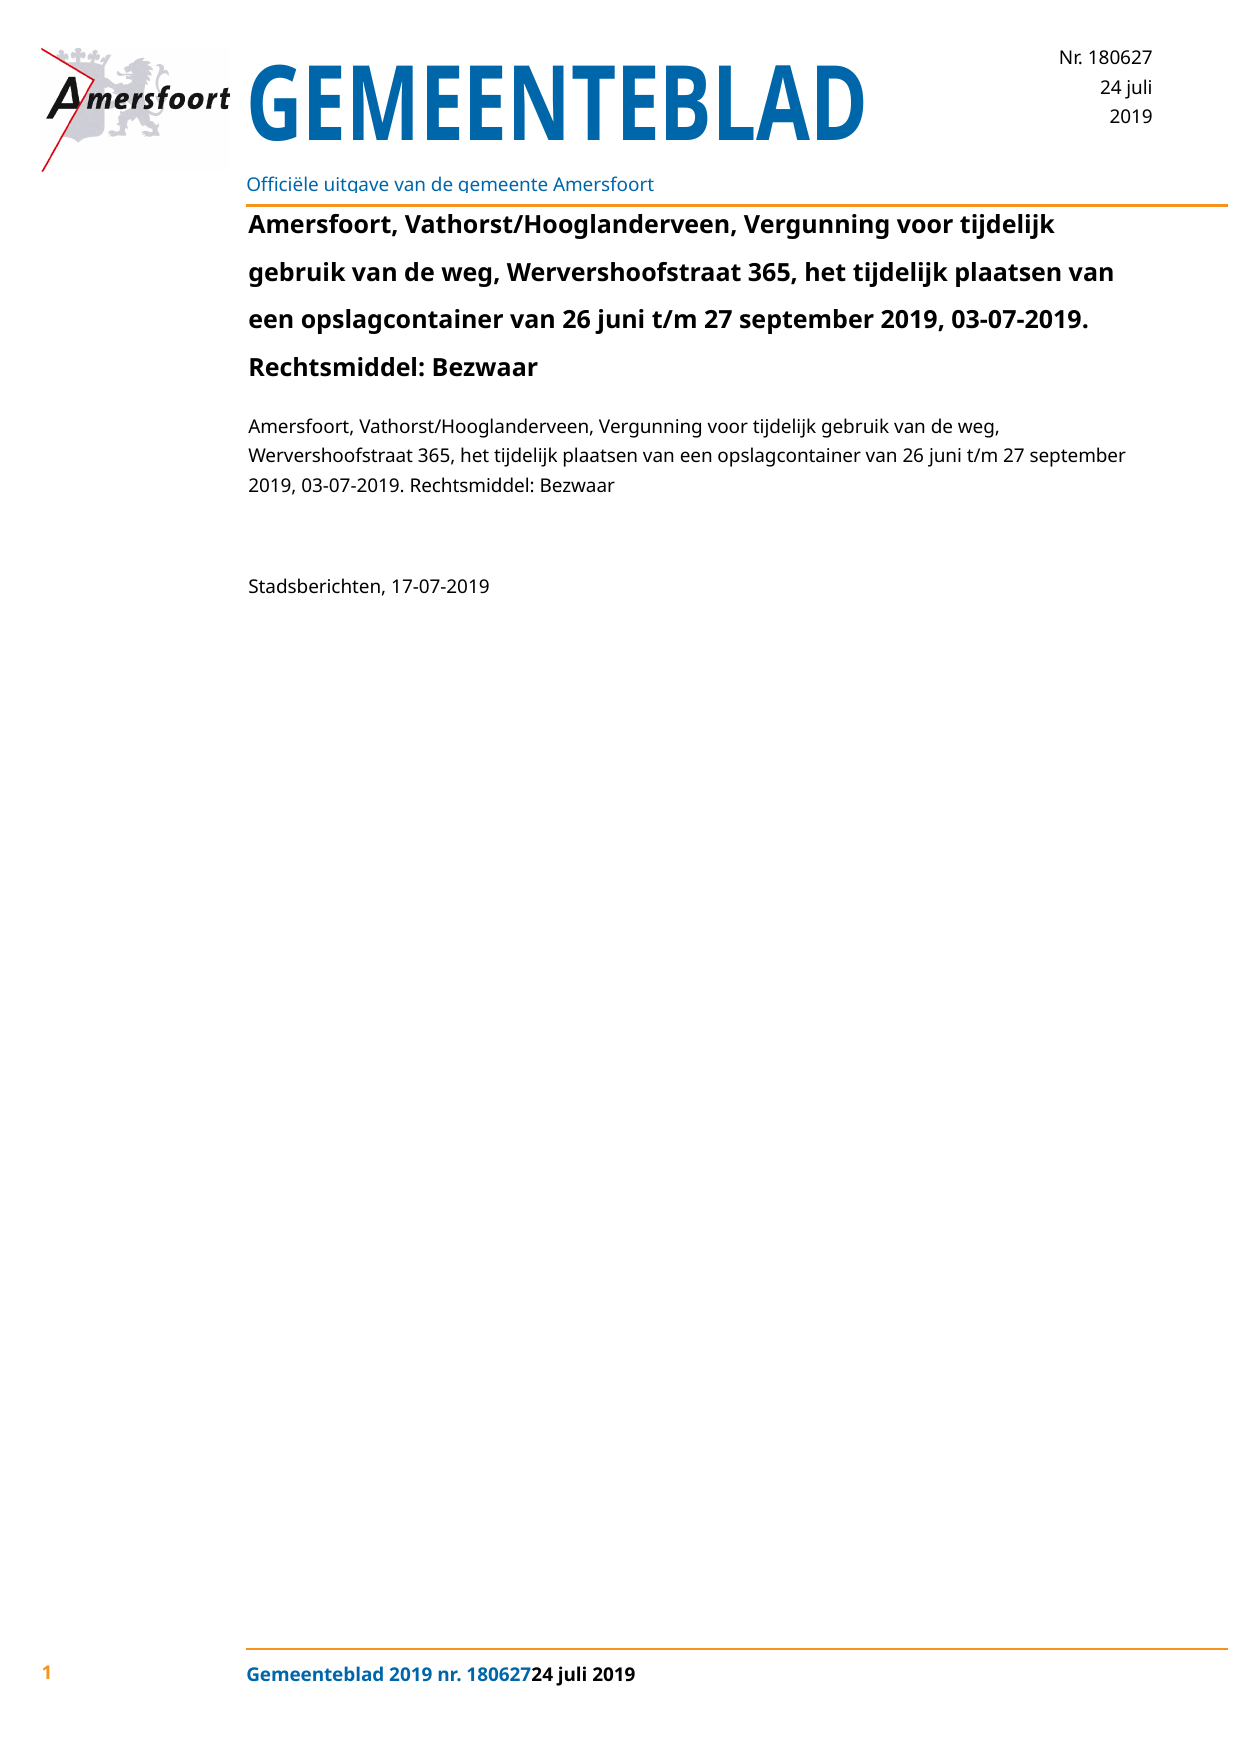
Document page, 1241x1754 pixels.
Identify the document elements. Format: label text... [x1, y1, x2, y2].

text Stadsberichten, 17-07-2019 [248, 573, 1152, 599]
picture [41, 47, 231, 172]
text Amersfoort, Vathorst/Hooglanderveen, Vergunning voor tijdelijk gebruik van de weg, Wervershoofstraat 365, het tijdelijk plaatsen van een opslagcontainer van 26 juni t/m 27 september 2019, 03-07-2019. Rechtsmiddel: Bezwaar [248, 413, 1152, 498]
text Amersfoort, Vathorst/Hooglanderveen, Vergunning voor tijdelijk gebruik van de weg, Wervershoofstraat 365, het tijdelijk plaatsen van een opslagcontainer van 26 juni t/m 27 september 2019, 03-07-2019. Rechtsmiddel: Bezwaar [248, 207, 1152, 384]
